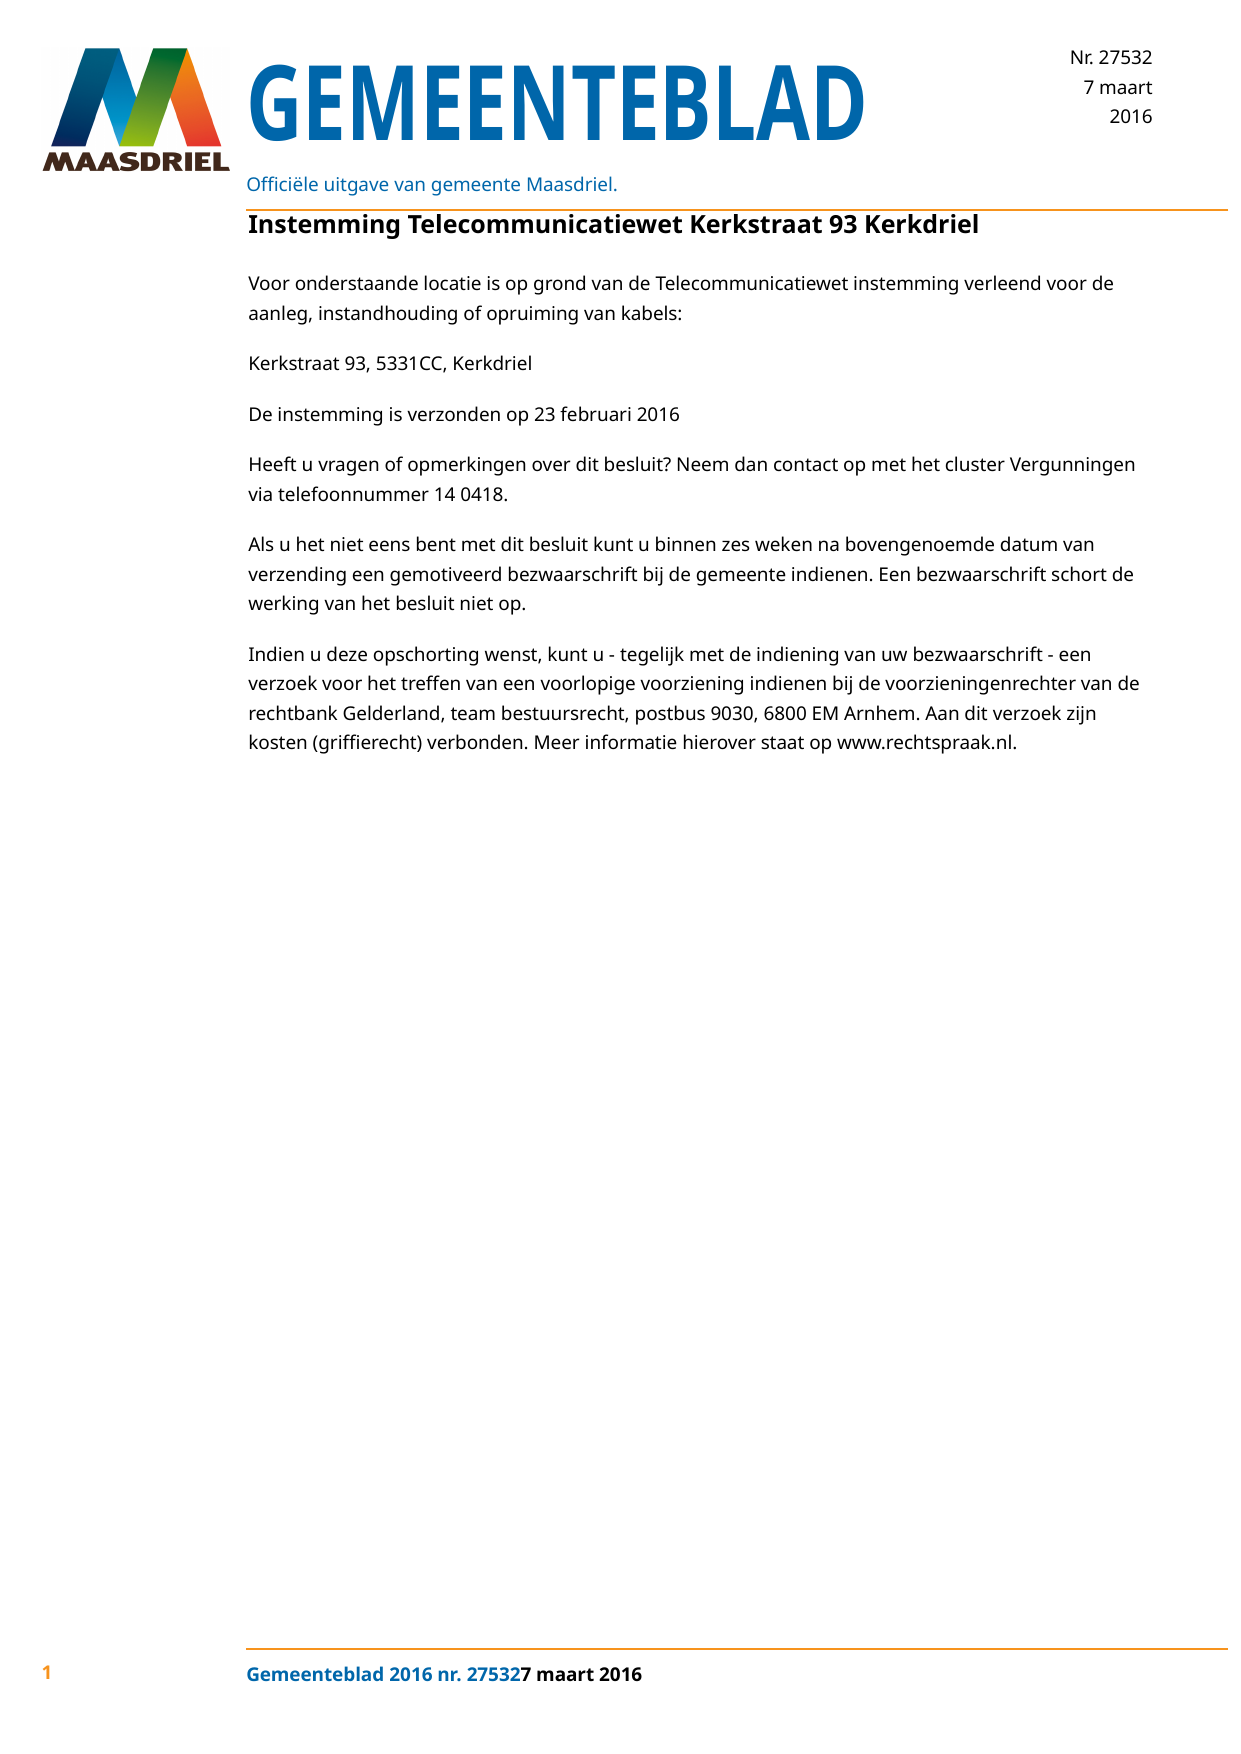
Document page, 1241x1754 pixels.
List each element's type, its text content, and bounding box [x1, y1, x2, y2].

text Instemming Telecommunicatiewet Kerkstraat 93 Kerkdriel [248, 211, 1152, 241]
picture [41, 47, 231, 172]
text Indien u deze opschorting wenst, kunt u - tegelijk met de indiening van uw bezwaarschrift - een verzoek voor het treffen van een voorlopige voorziening indienen bij de voorzieningenrechter van de rechtbank Gelderland, team bestuursrecht, postbus 9030, 6800 EM Arnhem. Aan dit verzoek zijn kosten (griffierecht) verbonden. Meer informatie hierover staat op www.rechtspraak.nl. [248, 641, 1152, 755]
text Als u het niet eens bent met dit besluit kunt u binnen zes weken na bovengenoemde datum van verzending een gemotiveerd bezwaarschrift bij de gemeente indienen. Een bezwaarschrift schort de werking van het besluit niet op. [248, 531, 1152, 616]
text Voor onderstaande locatie is op grond van de Telecommunicatiewet instemming verleend voor de aanleg, instandhouding of opruiming van kabels: [248, 270, 1152, 326]
text De instemming is verzonden op 23 februari 2016 [248, 401, 1152, 426]
text Heeft u vragen of opmerkingen over dit besluit? Neem dan contact op met het cluster Vergunningen via telefoonnummer 14 0418. [248, 451, 1152, 506]
text Kerkstraat 93, 5331CC, Kerkdriel [248, 350, 1152, 376]
